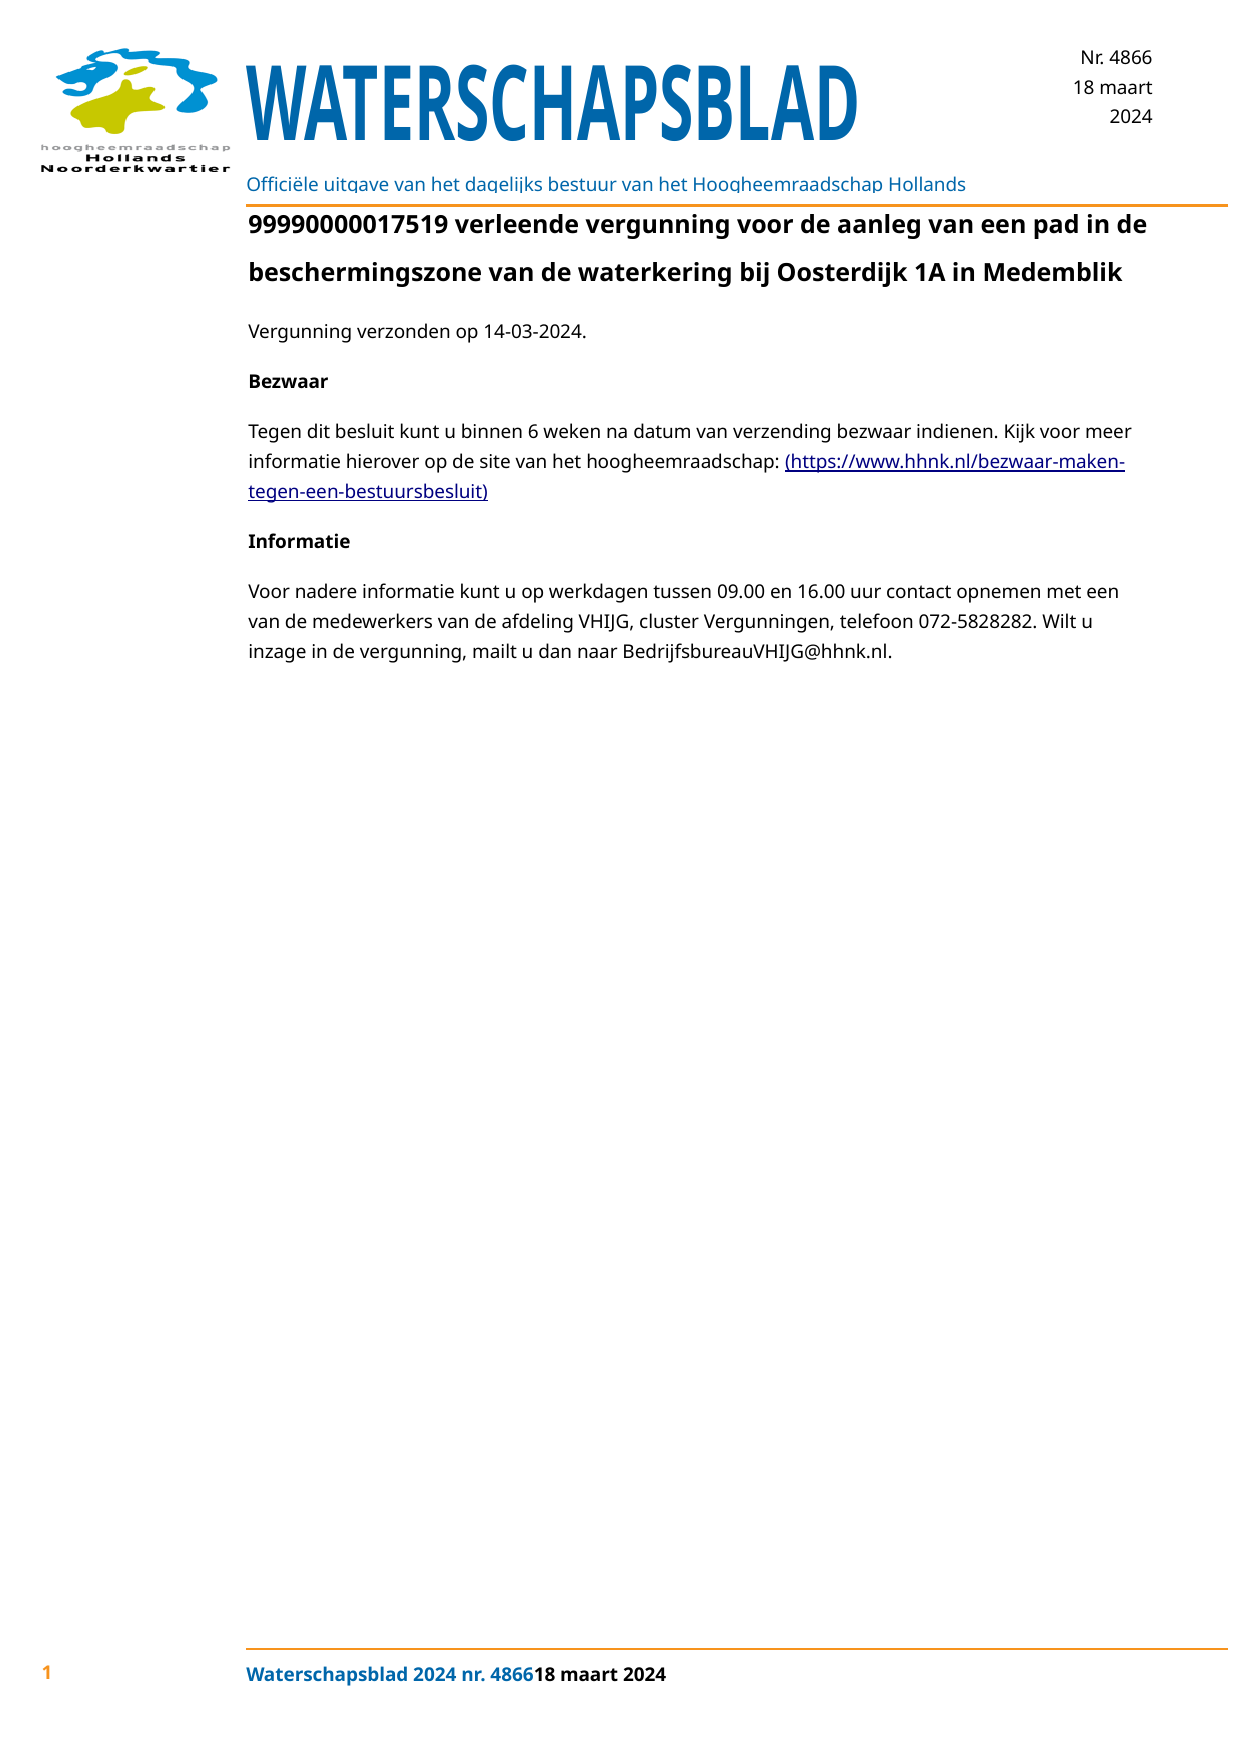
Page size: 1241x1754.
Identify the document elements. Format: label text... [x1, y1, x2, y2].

text Voor nadere informatie kunt u op werkdagen tussen 09.00 en 16.00 uur contact opnemen met een van de medewerkers van de afdeling VHIJG, cluster Vergunningen, telefoon 072-5828282. Wilt u inzage in de vergunning, mailt u dan naar BedrijfsbureauVHIJG@hhnk.nl. [248, 579, 1152, 664]
text 99990000017519 verleende vergunning voor de aanleg van een pad in de beschermingszone van de waterkering bij Oosterdijk 1A in Medemblik [248, 207, 1152, 288]
text Informatie [248, 528, 1152, 554]
text Tegen dit besluit kunt u binnen 6 weken na datum van verzending bezwaar indienen. Kijk voor meer informatie hierover op de site van het hoogheemraadschap: (https://www.hhnk.nl/bezwaar-maken-tegen-een-bestuursbesluit) [248, 419, 1152, 504]
picture [41, 47, 231, 172]
text Bezwaar [248, 368, 1152, 394]
text Vergunning verzonden op 14-03-2024. [248, 318, 1152, 344]
